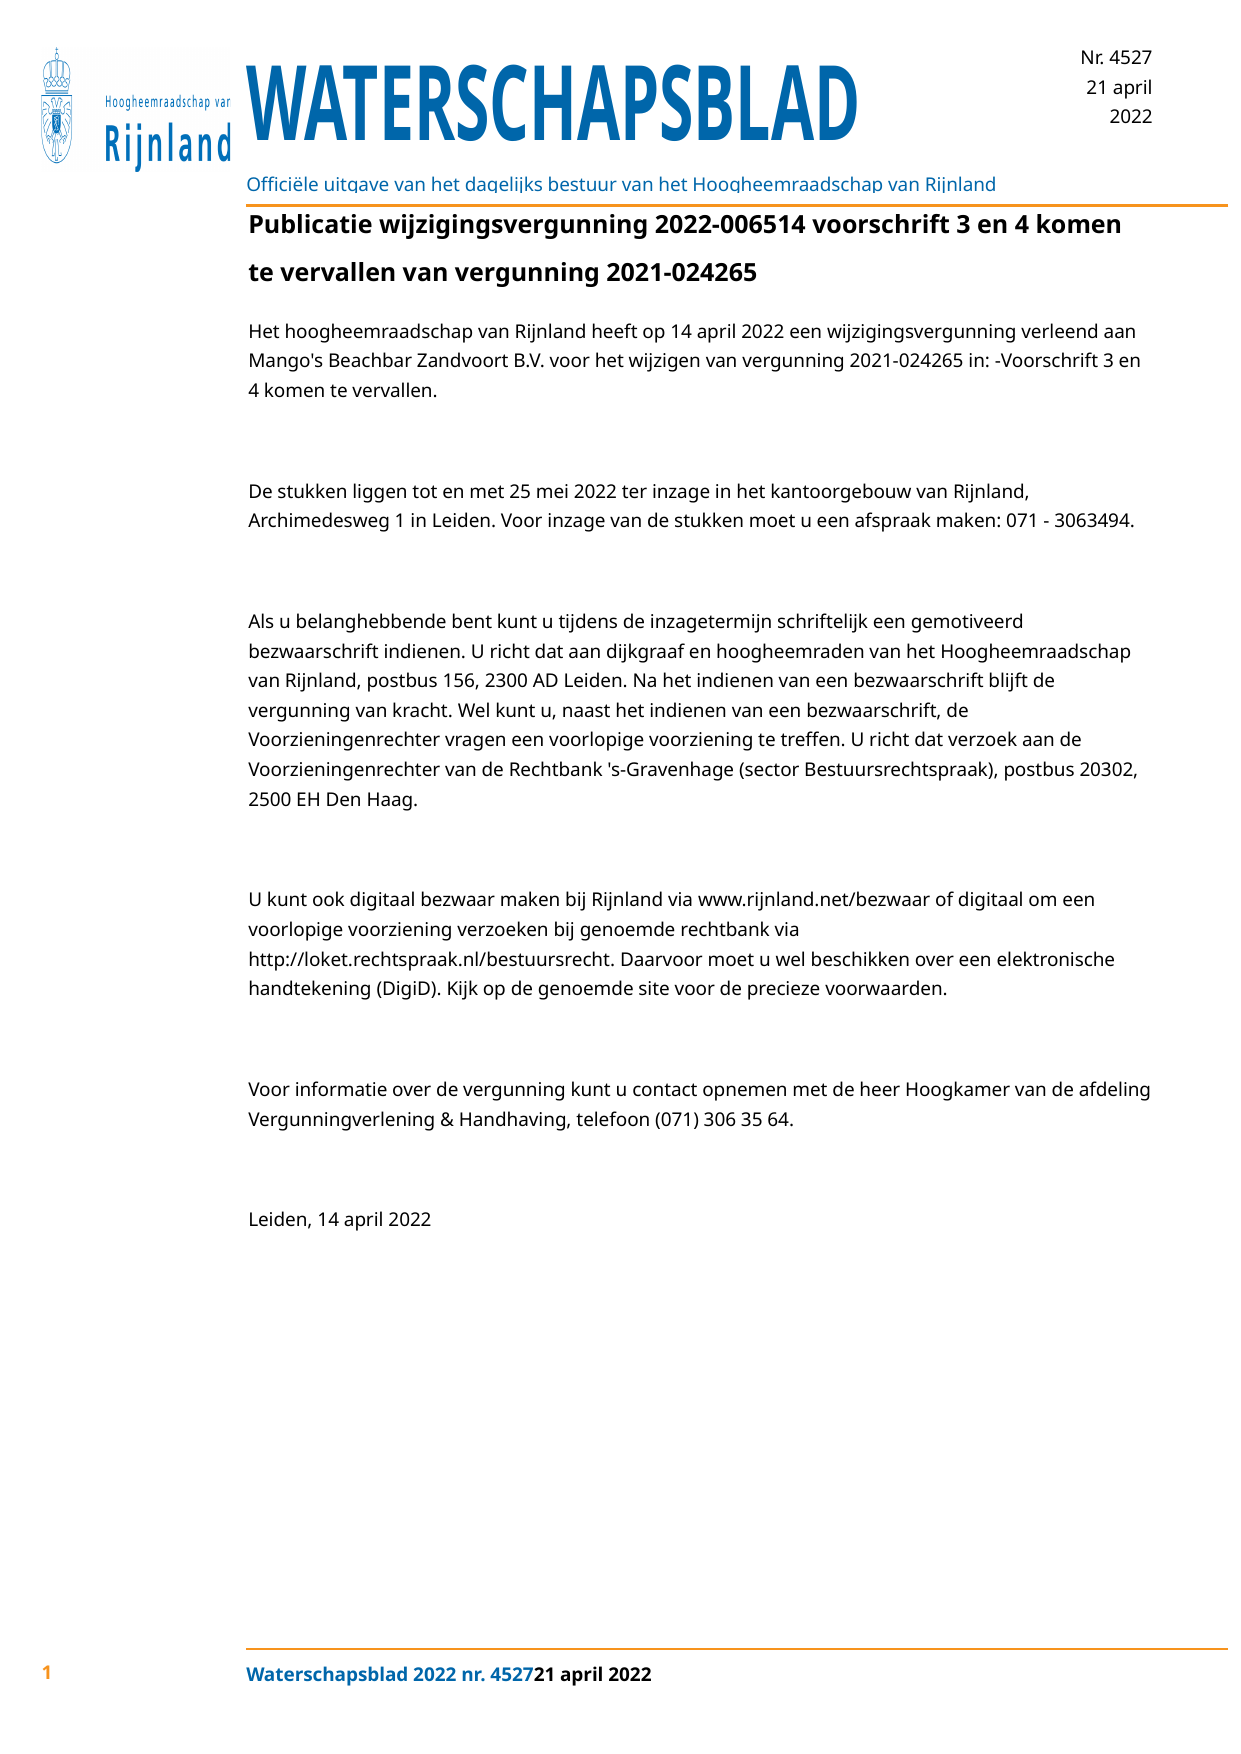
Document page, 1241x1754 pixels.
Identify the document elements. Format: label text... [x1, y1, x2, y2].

text Publicatie wijzigingsvergunning 2022-006514 voorschrift 3 en 4 komen te vervallen van vergunning 2021-024265 [248, 207, 1152, 288]
text Als u belanghebbende bent kunt u tijdens de inzagetermijn schriftelijk een gemotiveerd bezwaarschrift indienen. U richt dat aan dijkgraaf en hoogheemraden van het Hoogheemraadschap van Rijnland, postbus 156, 2300 AD Leiden. Na het indienen van een bezwaarschrift blijft de vergunning van kracht. Wel kunt u, naast het indienen van een bezwaarschrift, de Voorzieningenrechter vragen een voorlopige voorziening te treffen. U richt dat verzoek aan de Voorzieningenrechter van de Rechtbank 's-Gravenhage (sector Bestuursrechtspraak), postbus 20302, 2500 EH Den Haag. [248, 608, 1152, 812]
text Het hoogheemraadschap van Rijnland heeft op 14 april 2022 een wijzigingsvergunning verleend aan Mango's Beachbar Zandvoort B.V. voor het wijzigen van vergunning 2021-024265 in: -Voorschrift 3 en 4 komen te vervallen. [248, 318, 1152, 403]
text Voor informatie over de vergunning kunt u contact opnemen met de heer Hoogkamer van de afdeling Vergunningverlening & Handhaving, telefoon (071) 306 35 64. [248, 1076, 1152, 1132]
text Leiden, 14 april 2022 [248, 1207, 1152, 1232]
picture [41, 47, 231, 172]
text De stukken liggen tot en met 25 mei 2022 ter inzage in het kantoorgebouw van Rijnland, Archimedesweg 1 in Leiden. Voor inzage van de stukken moet u een afspraak maken: 071 - 3063494. [248, 478, 1152, 533]
text U kunt ook digitaal bezwaar maken bij Rijnland via www.rijnland.net/bezwaar of digitaal om een voorlopige voorziening verzoeken bij genoemde rechtbank via http://loket.rechtspraak.nl/bestuursrecht. Daarvoor moet u wel beschikken over een elektronische handtekening (DigiD). Kijk op de genoemde site voor de precieze voorwaarden. [248, 887, 1152, 1001]
